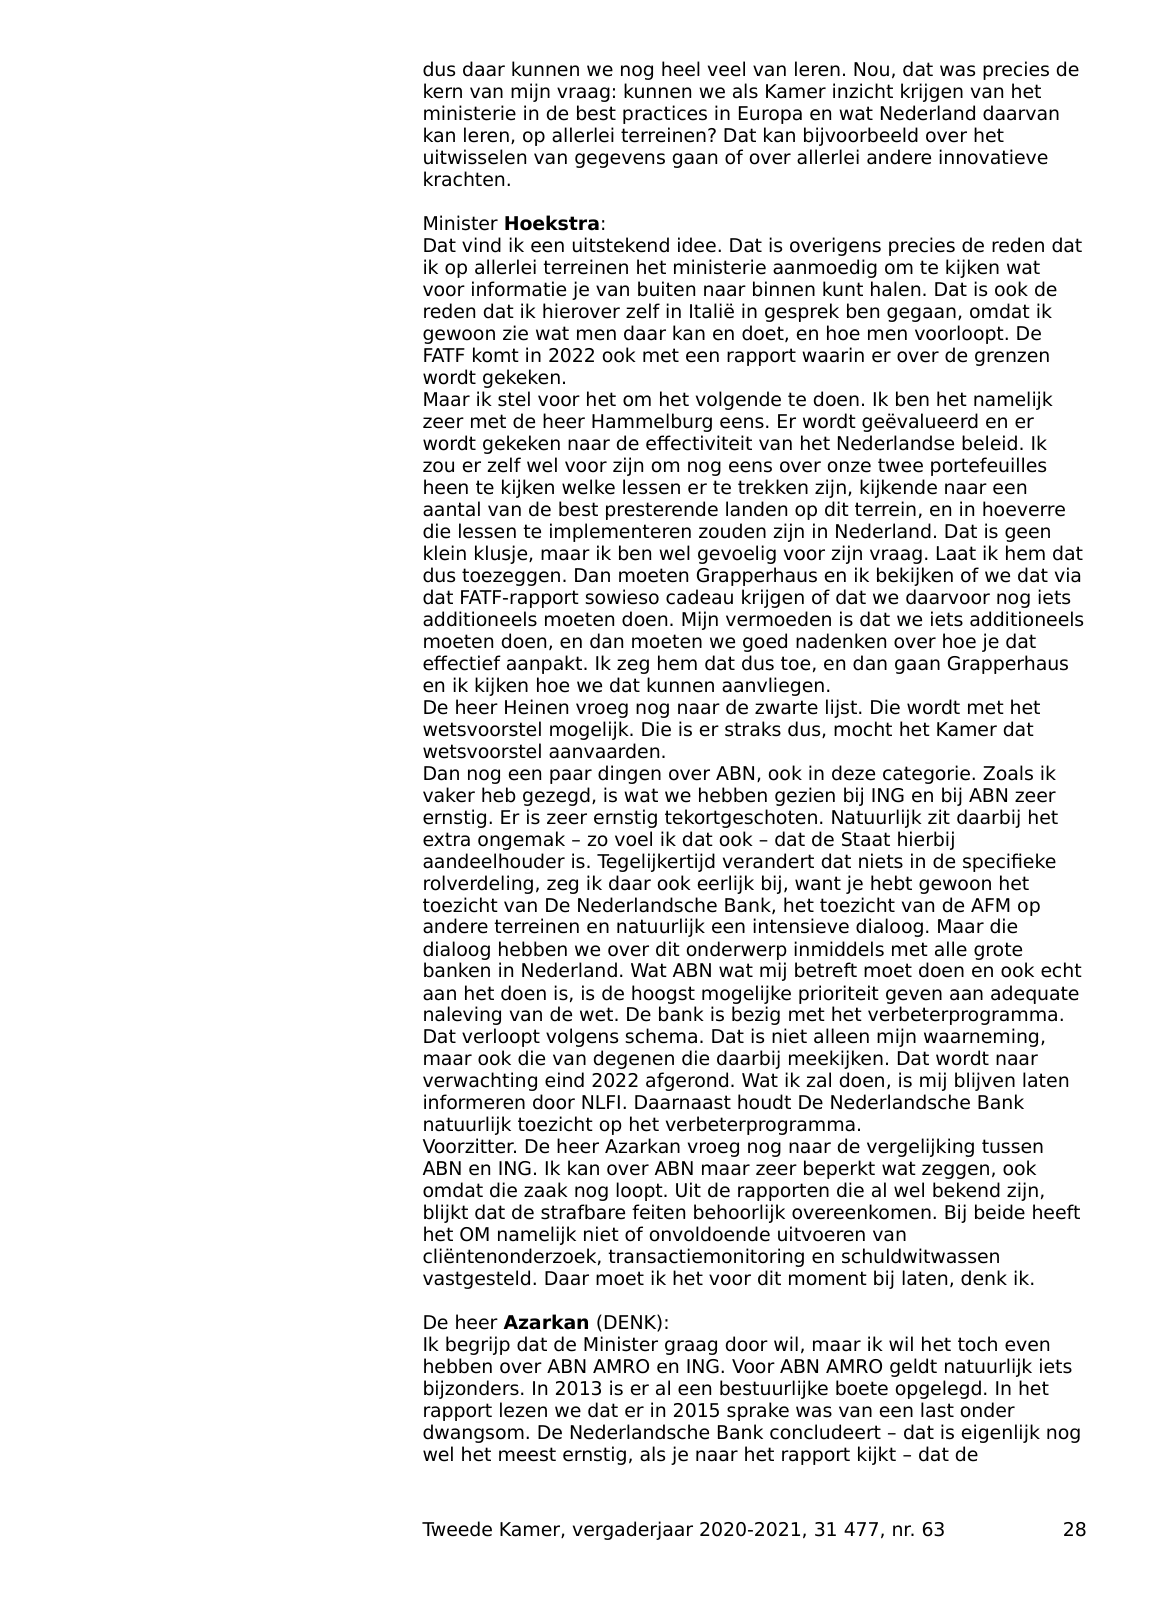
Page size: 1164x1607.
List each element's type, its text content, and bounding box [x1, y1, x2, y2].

text De heer Azarkan (DENK): [422, 1312, 1087, 1334]
text Voorzitter. De heer Azarkan vroeg nog naar de vergelijking tussen ABN en ING. Ik kan over ABN maar zeer beperkt wat zeggen, ook omdat die zaak nog loopt. Uit de rapporten die al wel bekend zijn, blijkt dat de strafbare feiten behoorlijk overeenkomen. Bij beide heeft het OM namelijk niet of onvoldoende uitvoeren van cliëntenonderzoek, transactiemonitoring en schuldwitwassen vastgesteld. Daar moet ik het voor dit moment bij laten, denk ik. [422, 1136, 1087, 1290]
text Dat vind ik een uitstekend idee. Dat is overigens precies de reden dat ik op allerlei terreinen het ministerie aanmoedig om te kijken wat voor informatie je van buiten naar binnen kunt halen. Dat is ook de reden dat ik hierover zelf in Italië in gesprek ben gegaan, omdat ik gewoon zie wat men daar kan en doet, en hoe men voorloopt. De FATF komt in 2022 ook met een rapport waarin er over de grenzen wordt gekeken. [422, 235, 1087, 389]
text Ik begrijp dat de Minister graag door wil, maar ik wil het toch even hebben over ABN AMRO en ING. Voor ABN AMRO geldt natuurlijk iets bijzonders. In 2013 is er al een bestuurlijke boete opgelegd. In het rapport lezen we dat er in 2015 sprake was van een last onder dwangsom. De Nederlandsche Bank concludeert – dat is eigenlijk nog wel het meest ernstig, als je naar het rapport kijkt – dat de [422, 1334, 1087, 1466]
text Minister Hoekstra: [422, 213, 1087, 235]
text Maar ik stel voor het om het volgende te doen. Ik ben het namelijk zeer met de heer Hammelburg eens. Er wordt geëvalueerd en er wordt gekeken naar de effectiviteit van het Nederlandse beleid. Ik zou er zelf wel voor zijn om nog eens over onze twee portefeuilles heen te kijken welke lessen er te trekken zijn, kijkende naar een aantal van de best presterende landen op dit terrein, en in hoeverre die lessen te implementeren zouden zijn in Nederland. Dat is geen klein klusje, maar ik ben wel gevoelig voor zijn vraag. Laat ik hem dat dus toezeggen. Dan moeten Grapperhaus en ik bekijken of we dat via dat FATF-rapport sowieso cadeau krijgen of dat we daarvoor nog iets additioneels moeten doen. Mijn vermoeden is dat we iets additioneels moeten doen, en dan moeten we goed nadenken over hoe je dat effectief aanpakt. Ik zeg hem dat dus toe, en dan gaan Grapperhaus en ik kijken hoe we dat kunnen aanvliegen. [422, 389, 1087, 697]
text Dan nog een paar dingen over ABN, ook in deze categorie. Zoals ik vaker heb gezegd, is wat we hebben gezien bij ING en bij ABN zeer ernstig. Er is zeer ernstig tekortgeschoten. Natuurlijk zit daarbij het extra ongemak – zo voel ik dat ook – dat de Staat hierbij aandeelhouder is. Tegelijkertijd verandert dat niets in de specifieke rolverdeling, zeg ik daar ook eerlijk bij, want je hebt gewoon het toezicht van De Nederlandsche Bank, het toezicht van de AFM op andere terreinen en natuurlijk een intensieve dialoog. Maar die dialoog hebben we over dit onderwerp inmiddels met alle grote banken in Nederland. Wat ABN wat mij betreft moet doen en ook echt aan het doen is, is de hoogst mogelijke prioriteit geven aan adequate naleving van de wet. De bank is bezig met het verbeterprogramma. Dat verloopt volgens schema. Dat is niet alleen mijn waarneming, maar ook die van degenen die daarbij meekijken. Dat wordt naar verwachting eind 2022 afgerond. Wat ik zal doen, is mij blijven laten informeren door NLFI. Daarnaast houdt De Nederlandsche Bank natuurlijk toezicht op het verbeterprogramma. [422, 763, 1087, 1136]
text De heer Heinen vroeg nog naar de zwarte lijst. Die wordt met het wetsvoorstel mogelijk. Die is er straks dus, mocht het Kamer dat wetsvoorstel aanvaarden. [422, 697, 1087, 763]
text dus daar kunnen we nog heel veel van leren. Nou, dat was precies de kern van mijn vraag: kunnen we als Kamer inzicht krijgen van het ministerie in de best practices in Europa en wat Nederland daarvan kan leren, op allerlei terreinen? Dat kan bijvoorbeeld over het uitwisselen van gegevens gaan of over allerlei andere innovatieve krachten. [422, 59, 1087, 191]
